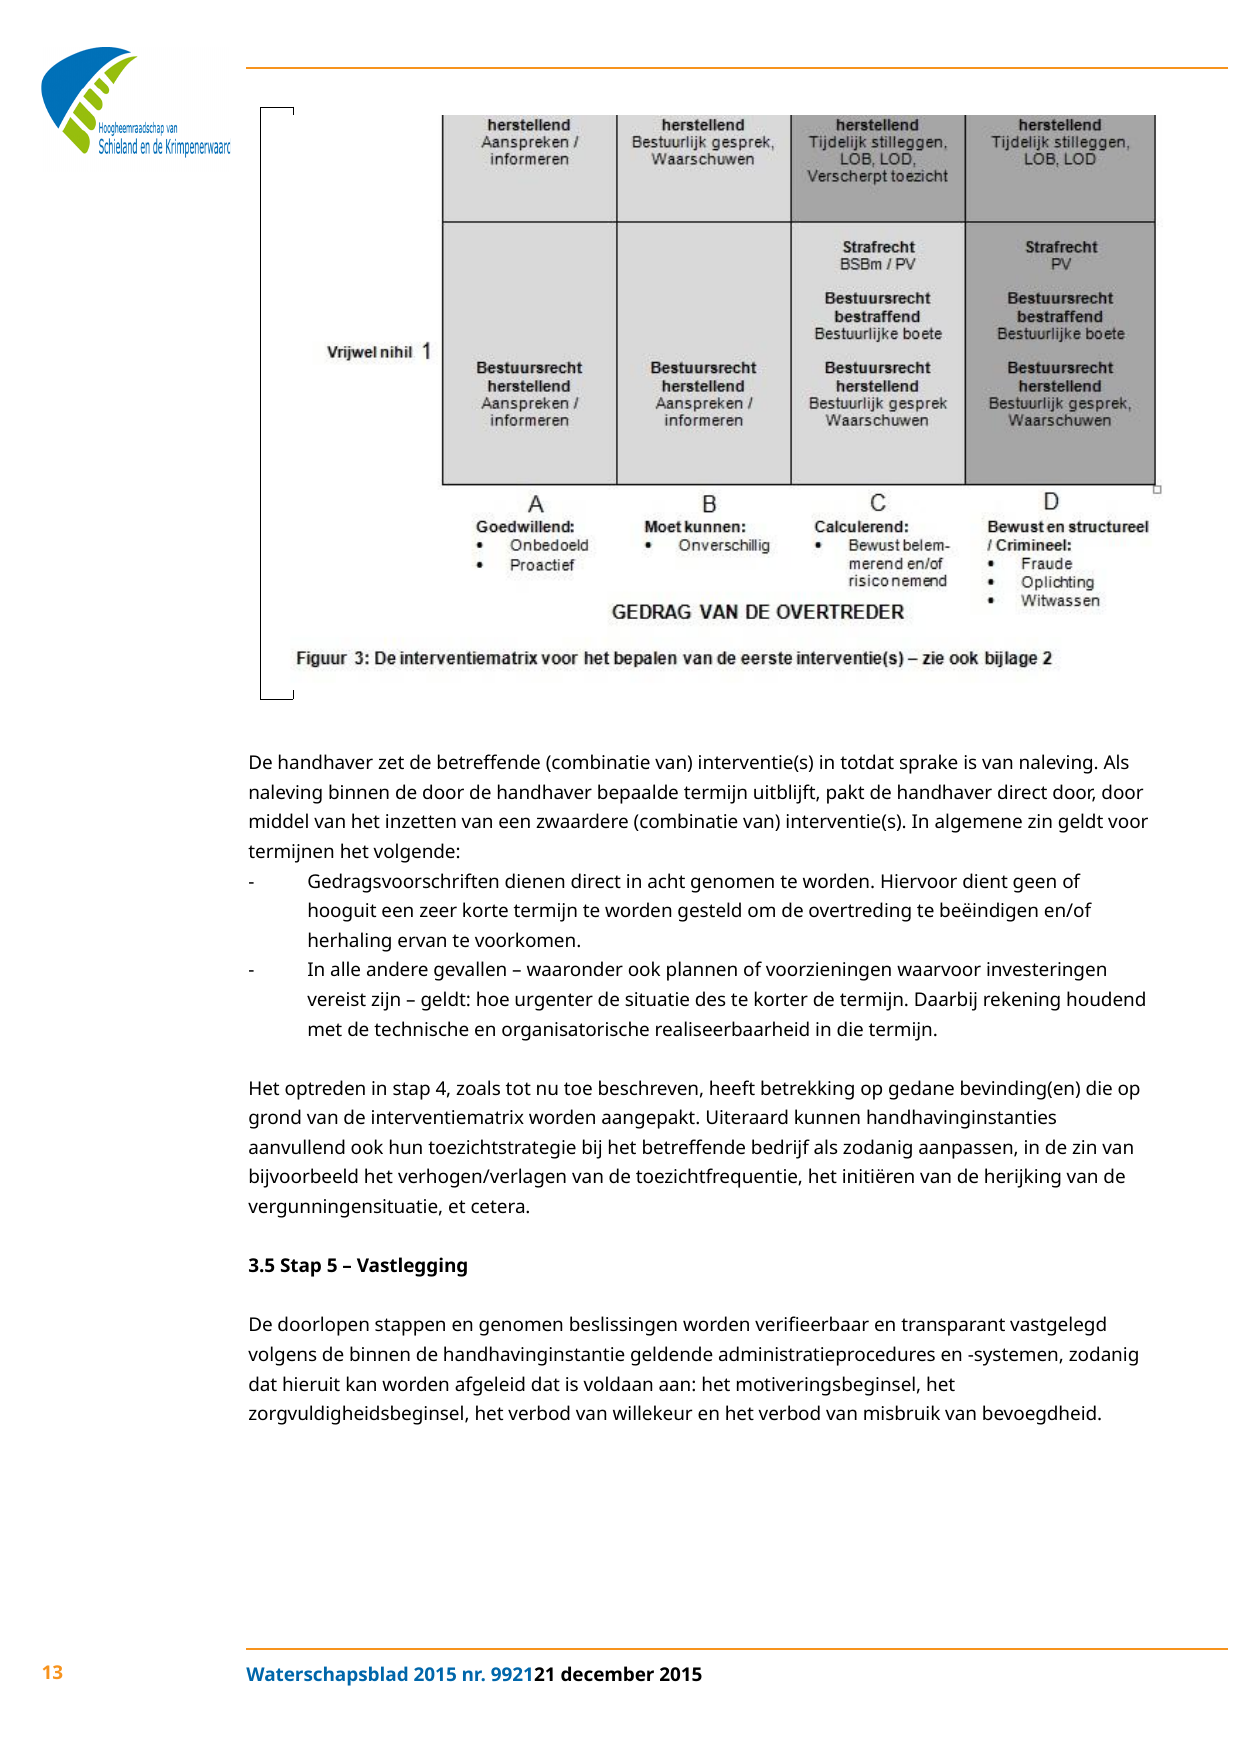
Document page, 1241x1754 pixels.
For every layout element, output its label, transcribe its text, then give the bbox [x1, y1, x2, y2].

text 3.5 Stap 5 – Vastlegging [248, 1252, 1152, 1278]
picture [41, 47, 231, 172]
text De doorlopen stappen en genomen beslissingen worden verifieerbaar en transparant vastgelegd volgens de binnen de handhavinginstantie geldende administratieprocedures en -systemen, zodanig dat hieruit kan worden afgeleid dat is voldaan aan: het motiverings­beginsel, het zorgvuldigheidsbeginsel, het verbod van willekeur en het verbod van misbruik van bevoegdheid. [248, 1312, 1152, 1426]
list Gedragsvoorschriften dienen direct in acht genomen te worden. Hiervoor dient geen of hooguit een zeer korte termijn te worden gesteld om de overtreding te beëindigen en/of herhaling ervan te voorkomen. [248, 868, 1152, 953]
picture [268, 115, 1173, 690]
text Het optreden in stap 4, zoals tot nu toe beschreven, heeft betrekking op gedane bevinding(en) die op grond van de interventiematrix worden aangepakt. Uiteraard kunnen handhavinginstanties aanvullend ook hun toezichtstrategie bij het betreffende bedrijf als zodanig aanpassen, in de zin van bijvoorbeeld het verhogen/verlagen van de toezichtfrequentie, het initiëren van de herijking van de vergunningensituatie, et cetera. [248, 1075, 1152, 1219]
text De handhaver zet de betreffende (combinatie van) interventie(s) in totdat sprake is van naleving. Als naleving binnen de door de handhaver bepaalde termijn uitblijft, pakt de handhaver direct door, door middel van het inzetten van een zwaardere (combinatie van) interventie(s). In algemene zin geldt voor termijnen het volgende: [248, 749, 1152, 864]
list In alle andere gevallen – waaronder ook plannen of voorzieningen waarvoor investeringen vereist zijn – geldt: hoe urgenter de situatie des te korter de termijn. Daarbij rekening houdend met de technische en organisatorische realiseerbaarheid in die termijn. [248, 957, 1152, 1041]
